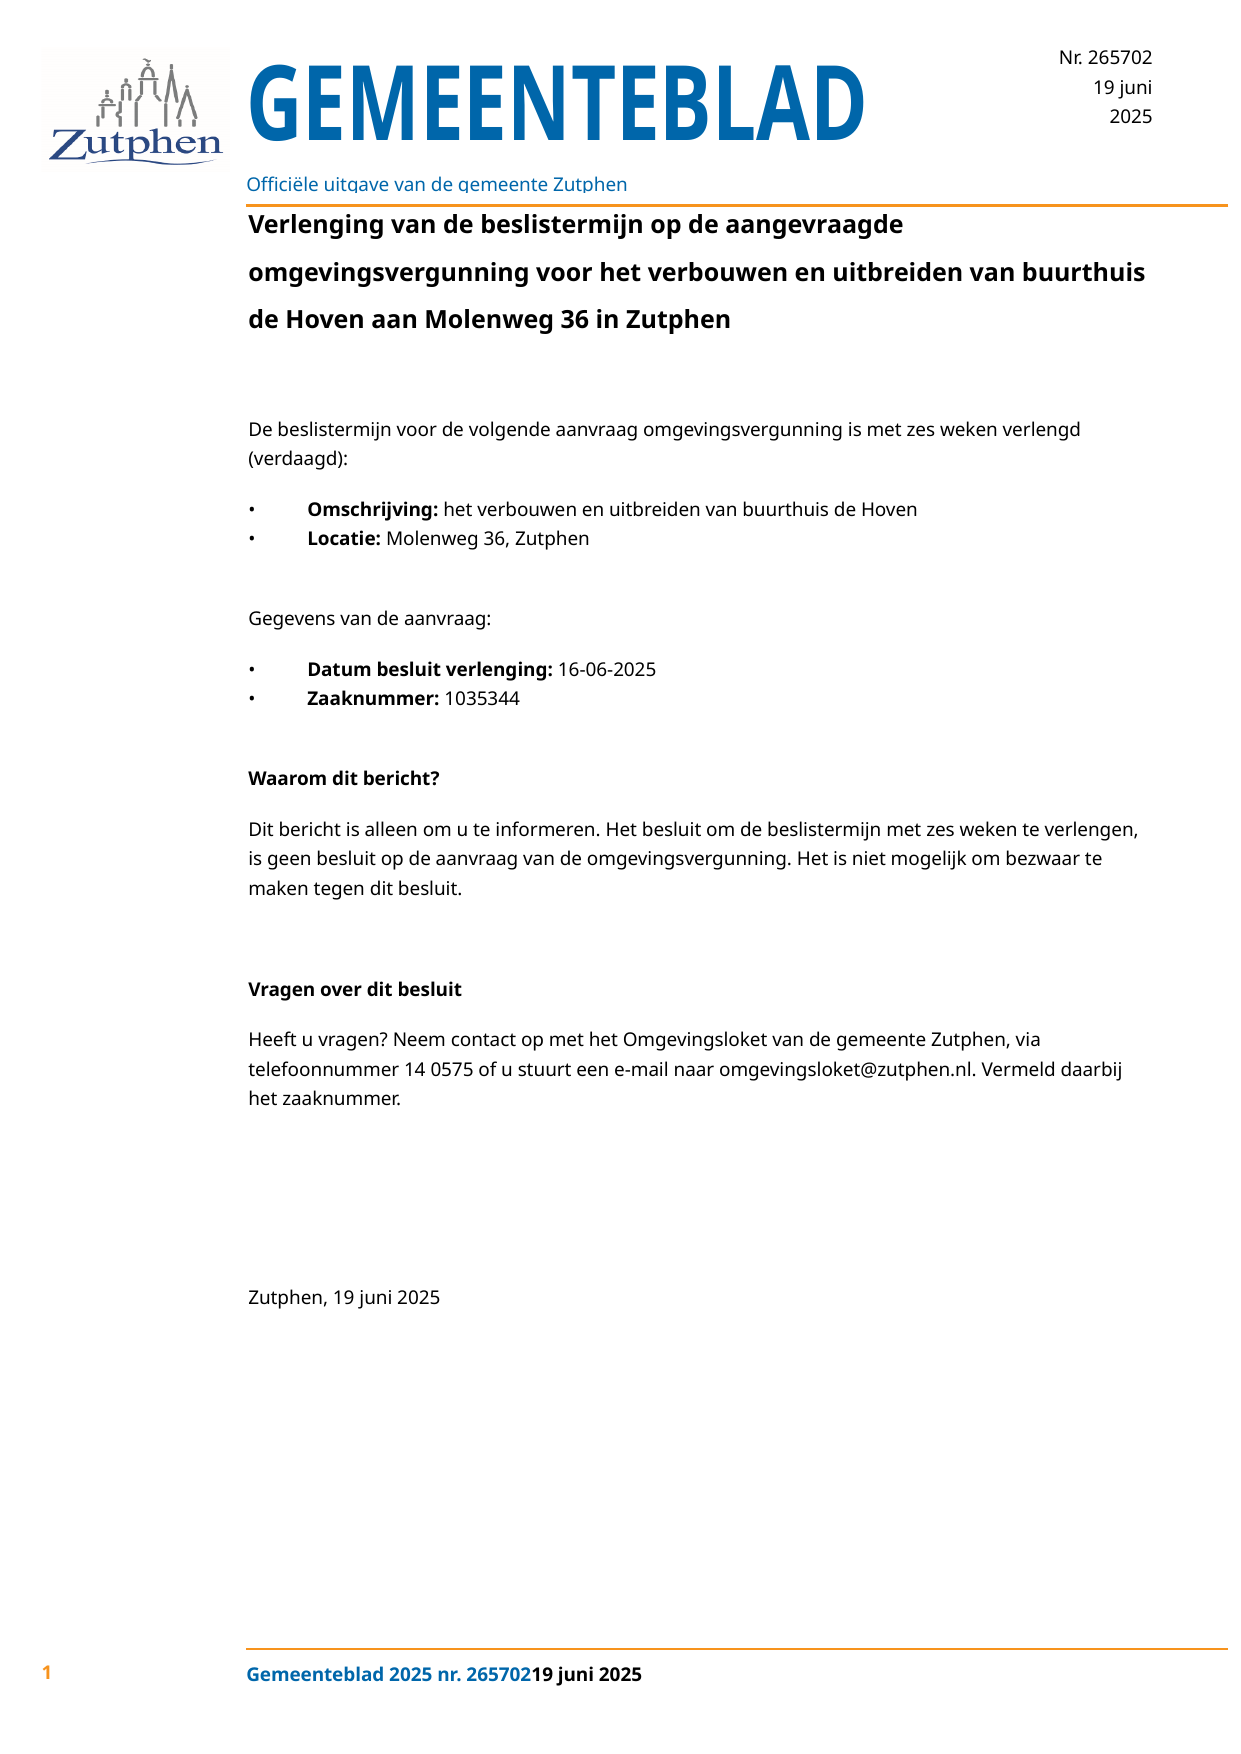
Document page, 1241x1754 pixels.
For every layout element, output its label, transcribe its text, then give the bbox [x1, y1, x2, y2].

text Dit bericht is alleen om u te informeren. Het besluit om de beslistermijn met zes weken te verlengen, is geen besluit op de aanvraag van de omgevingsvergunning. Het is niet mogelijk om bezwaar te maken tegen dit besluit. [248, 816, 1152, 901]
list Datum besluit verlenging: 16-06-2025 [248, 656, 1152, 682]
text Vragen over dit besluit [248, 976, 1152, 1002]
text De beslistermijn voor de volgende aanvraag omgevingsvergunning is met zes weken verlengd (verdaagd): [248, 416, 1152, 471]
text Heeft u vragen? Neem contact op met het Omgevingsloket van de gemeente Zutphen, via telefoonnummer 14 0575 of u stuurt een e-mail naar omgevingsloket@zutphen.nl. Vermeld daarbij het zaaknummer. [248, 1026, 1152, 1111]
text Gegevens van de aanvraag: [248, 606, 1152, 631]
text Zutphen, 19 juni 2025 [248, 1284, 1152, 1310]
list Zaaknummer: 1035344 [248, 686, 1152, 711]
text Waarom dit bericht? [248, 766, 1152, 791]
list Omschrijving: het verbouwen en uitbreiden van buurthuis de Hoven [248, 496, 1152, 522]
picture [41, 47, 231, 172]
text Verlenging van de beslistermijn op de aangevraagde omgevingsvergunning voor het verbouwen en uitbreiden van buurthuis de Hoven aan Molenweg 36 in Zutphen [248, 207, 1152, 336]
list Locatie: Molenweg 36, Zutphen [248, 526, 1152, 551]
